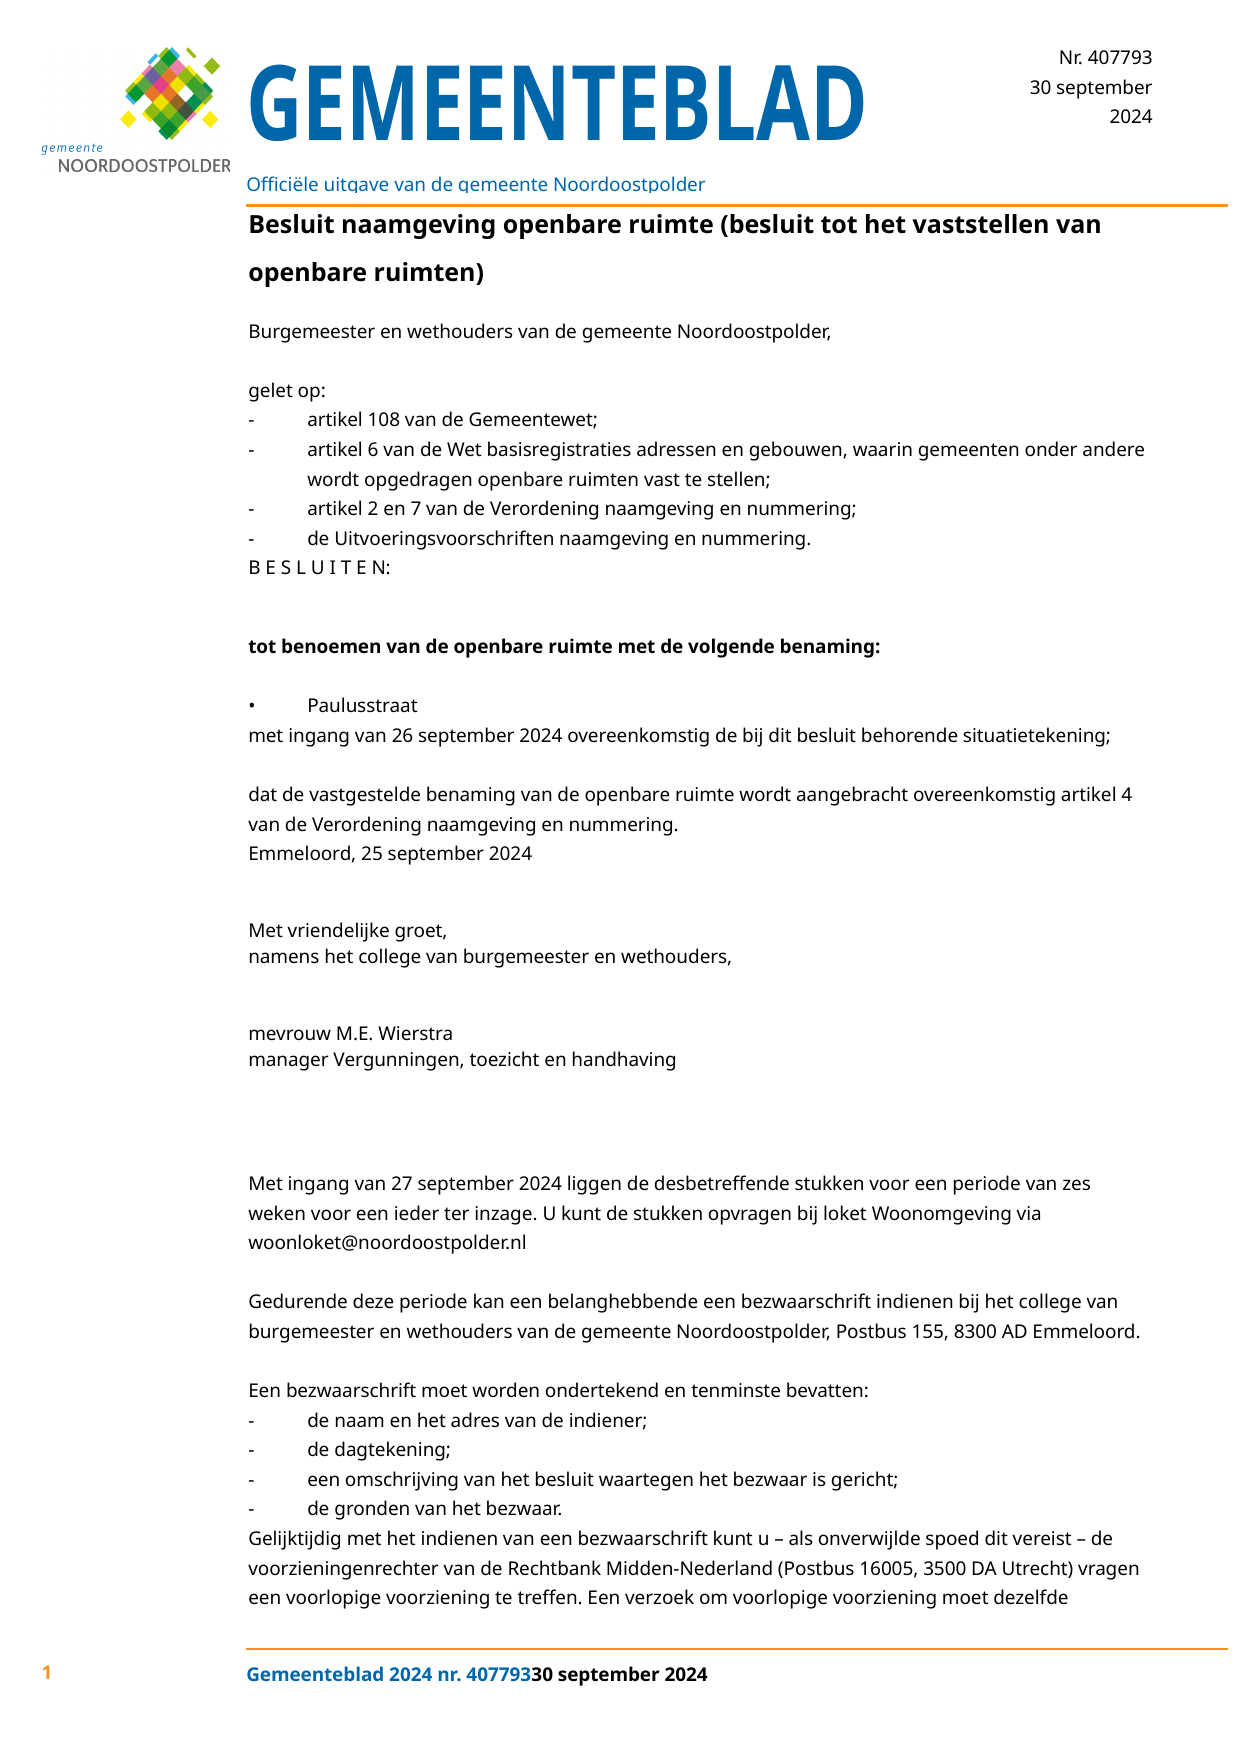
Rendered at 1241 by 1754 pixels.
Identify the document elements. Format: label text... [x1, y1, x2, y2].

text mevrouw M.E. Wierstra [248, 1021, 1152, 1046]
list Paulusstraat [248, 693, 1152, 718]
text Gelijktijdig met het indienen van een bezwaarschrift kunt u – als onverwijlde spoed dit vereist – de voorzieningenrechter van de Rechtbank Midden-Nederland (Postbus 16005, 3500 DA Utrecht) vragen een voorlopige voorziening te treffen. Een verzoek om voorlopige voorziening moet dezelfde [248, 1525, 1152, 1610]
text B E S L U I T E N: [248, 554, 1152, 580]
text Burgemeester en wethouders van de gemeente Noordoostpolder, [248, 318, 1152, 344]
text Emmeloord, 25 september 2024 [248, 841, 1152, 866]
text Met vriendelijke groet, [248, 918, 1152, 943]
list de gronden van het bezwaar. [248, 1496, 1152, 1521]
list de dagtekening; [248, 1436, 1152, 1462]
text manager Vergunningen, toezicht en handhaving [248, 1046, 1152, 1072]
list artikel 6 van de Wet basisregistraties adressen en gebouwen, waarin gemeenten onder andere wordt opgedragen openbare ruimten vast te stellen; [248, 436, 1152, 492]
text Gedurende deze periode kan een belanghebbende een bezwaarschrift indienen bij het college van burgemeester en wethouders van de gemeente Noordoostpolder, Postbus 155, 8300 AD Emmeloord. [248, 1288, 1152, 1344]
list de Uitvoeringsvoorschriften naamgeving en nummering. [248, 525, 1152, 551]
text tot benoemen van de openbare ruimte met de volgende benaming: [248, 633, 1152, 659]
picture [41, 47, 231, 172]
text Met ingang van 27 september 2024 liggen de desbetreffende stukken voor een periode van zes weken voor een ieder ter inzage. U kunt de stukken opvragen bij loket Woonomgeving via woonloket@noordoostpolder.nl [248, 1170, 1152, 1255]
text Besluit naamgeving openbare ruimte (besluit tot het vaststellen van openbare ruimten) [248, 207, 1152, 288]
text gelet op: [248, 377, 1152, 403]
text Een bezwaarschrift moet worden ondertekend en tenminste bevatten: [248, 1377, 1152, 1403]
list een omschrijving van het besluit waartegen het bezwaar is gericht; [248, 1466, 1152, 1492]
text dat de vastgestelde benaming van de openbare ruimte wordt aangebracht overeenkomstig artikel 4 van de Verordening naamgeving en nummering. [248, 781, 1152, 837]
text met ingang van 26 september 2024 overeenkomstig de bij dit besluit behorende situatietekening; [248, 722, 1152, 748]
list de naam en het adres van de indiener; [248, 1407, 1152, 1432]
list artikel 108 van de Gemeentewet; [248, 407, 1152, 432]
list artikel 2 en 7 van de Verordening naamgeving en nummering; [248, 495, 1152, 521]
text namens het college van burgemeester en wethouders, [248, 943, 1152, 969]
